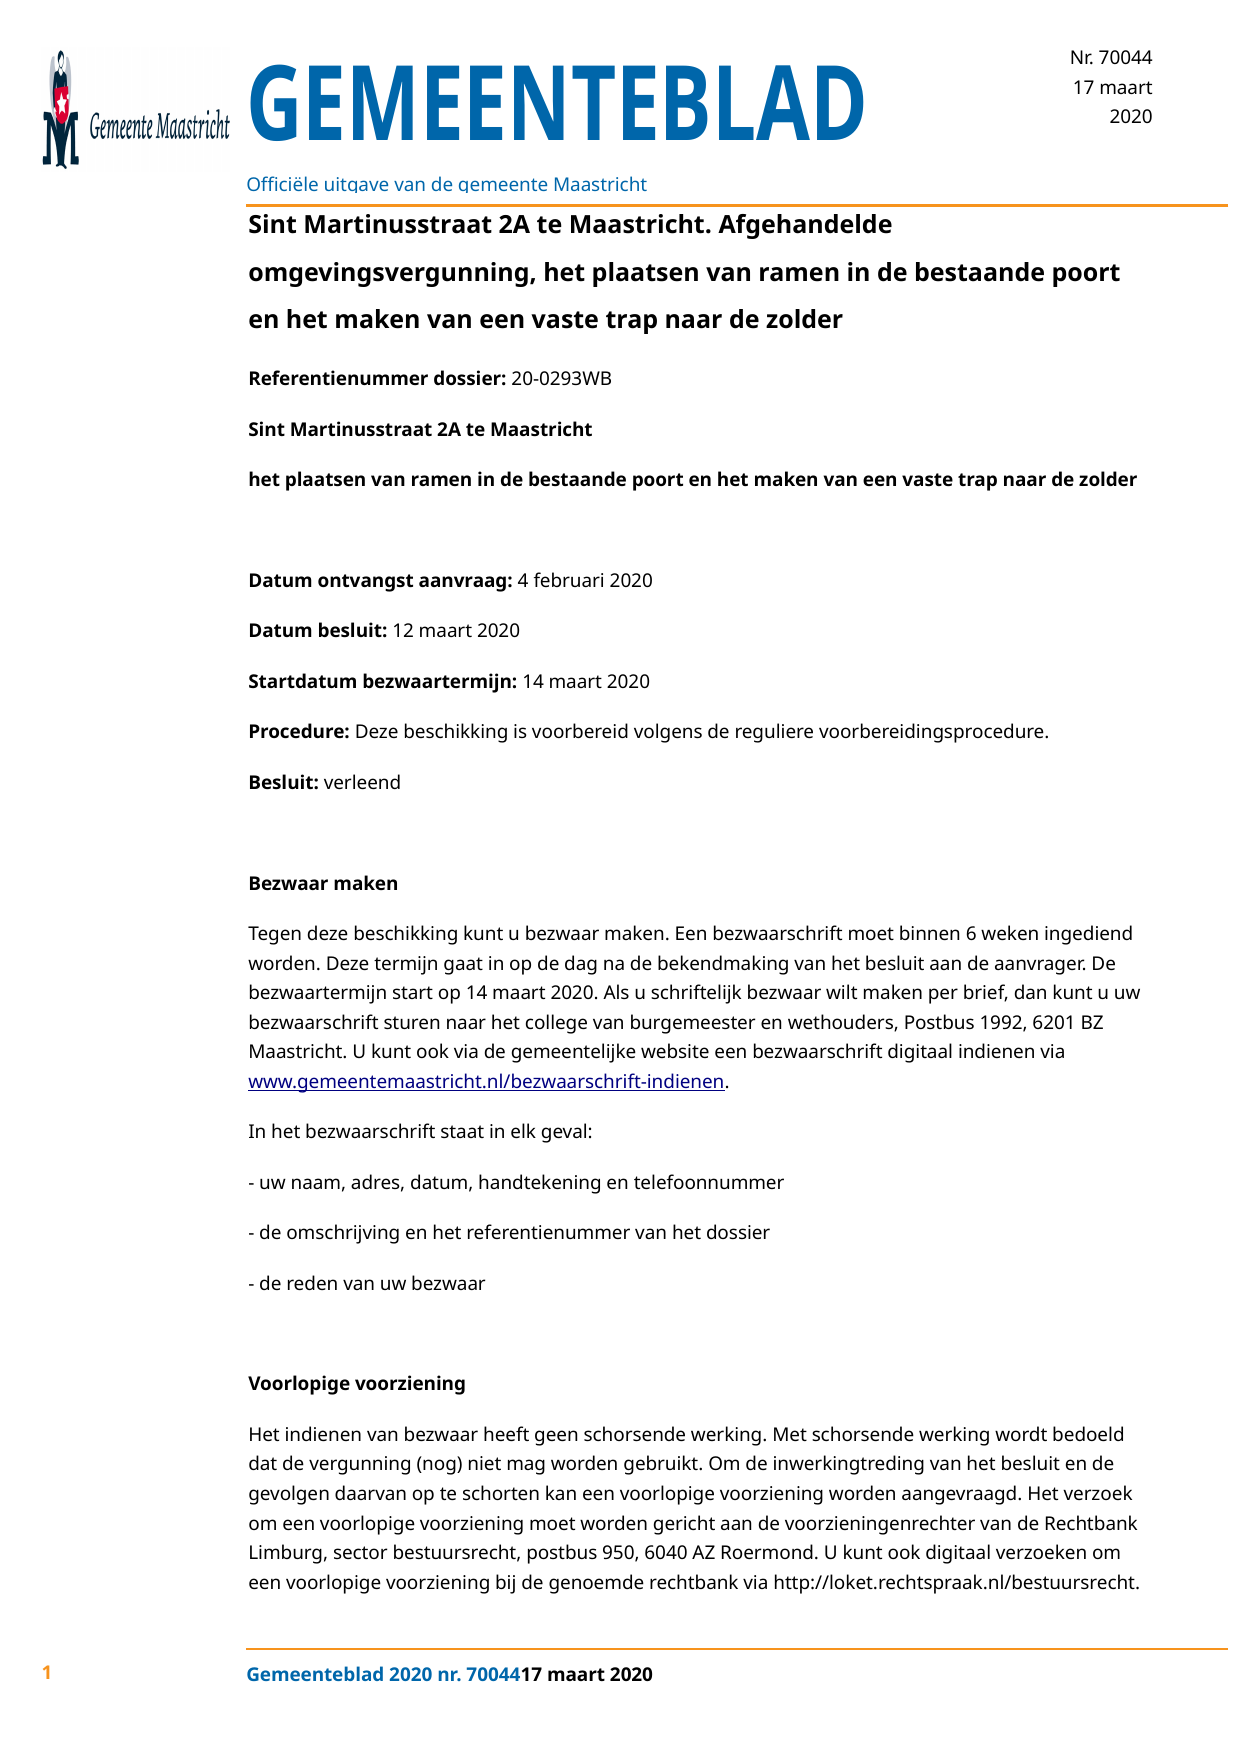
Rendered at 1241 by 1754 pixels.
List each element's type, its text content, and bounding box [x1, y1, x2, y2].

text Bezwaar maken [248, 870, 1152, 895]
text In het bezwaarschrift staat in elk geval: [248, 1118, 1152, 1144]
text Procedure: Deze beschikking is voorbereid volgens de reguliere voorbereidingsprocedure. [248, 718, 1152, 744]
text Referentienummer dossier: 20-0293WB [248, 366, 1152, 391]
text - uw naam, adres, datum, handtekening en telefoonnummer [248, 1169, 1152, 1194]
text Besluit: verleend [248, 769, 1152, 794]
text Datum ontvangst aanvraag: 4 februari 2020 [248, 567, 1152, 593]
text Het indienen van bezwaar heeft geen schorsende werking. Met schorsende werking wordt bedoeld dat de vergunning (nog) niet mag worden gebruikt. Om de inwerkingtreding van het besluit en de gevolgen daarvan op te schorten kan een voorlopige voorziening worden aangevraagd. Het verzoek om een voorlopige voorziening moet worden gericht aan de voorzieningenrechter van de Rechtbank Limburg, sector bestuursrecht, postbus 950, 6040 AZ Roermond. U kunt ook digitaal verzoeken om een voorlopige voorziening bij de genoemde rechtbank via http://loket.rechtspraak.nl/bestuursrecht. [248, 1421, 1152, 1594]
text - de reden van uw bezwaar [248, 1270, 1152, 1295]
text Sint Martinusstraat 2A te Maastricht. Afgehandelde omgevingsvergunning, het plaatsen van ramen in de bestaande poort en het maken van een vaste trap naar de zolder [248, 207, 1152, 336]
text Datum besluit: 12 maart 2020 [248, 618, 1152, 643]
text Startdatum bezwaartermijn: 14 maart 2020 [248, 668, 1152, 694]
text Sint Martinusstraat 2A te Maastricht [248, 416, 1152, 442]
text Voorlopige voorziening [248, 1371, 1152, 1396]
text het plaatsen van ramen in de bestaande poort en het maken van een vaste trap naar de zolder [248, 466, 1152, 492]
text - de omschrijving en het referentienummer van het dossier [248, 1219, 1152, 1245]
picture [41, 47, 231, 172]
text Tegen deze beschikking kunt u bezwaar maken. Een bezwaarschrift moet binnen 6 weken ingediend worden. Deze termijn gaat in op de dag na de bekendmaking van het besluit aan de aanvrager. De bezwaartermijn start op 14 maart 2020. Als u schriftelijk bezwaar wilt maken per brief, dan kunt u uw bezwaarschrift sturen naar het college van burgemeester en wethouders, Postbus 1992, 6201 BZ Maastricht. U kunt ook via de gemeentelijke website een bezwaarschrift digitaal indienen via www.gemeentemaastricht.nl/bezwaarschrift-indienen. [248, 920, 1152, 1094]
